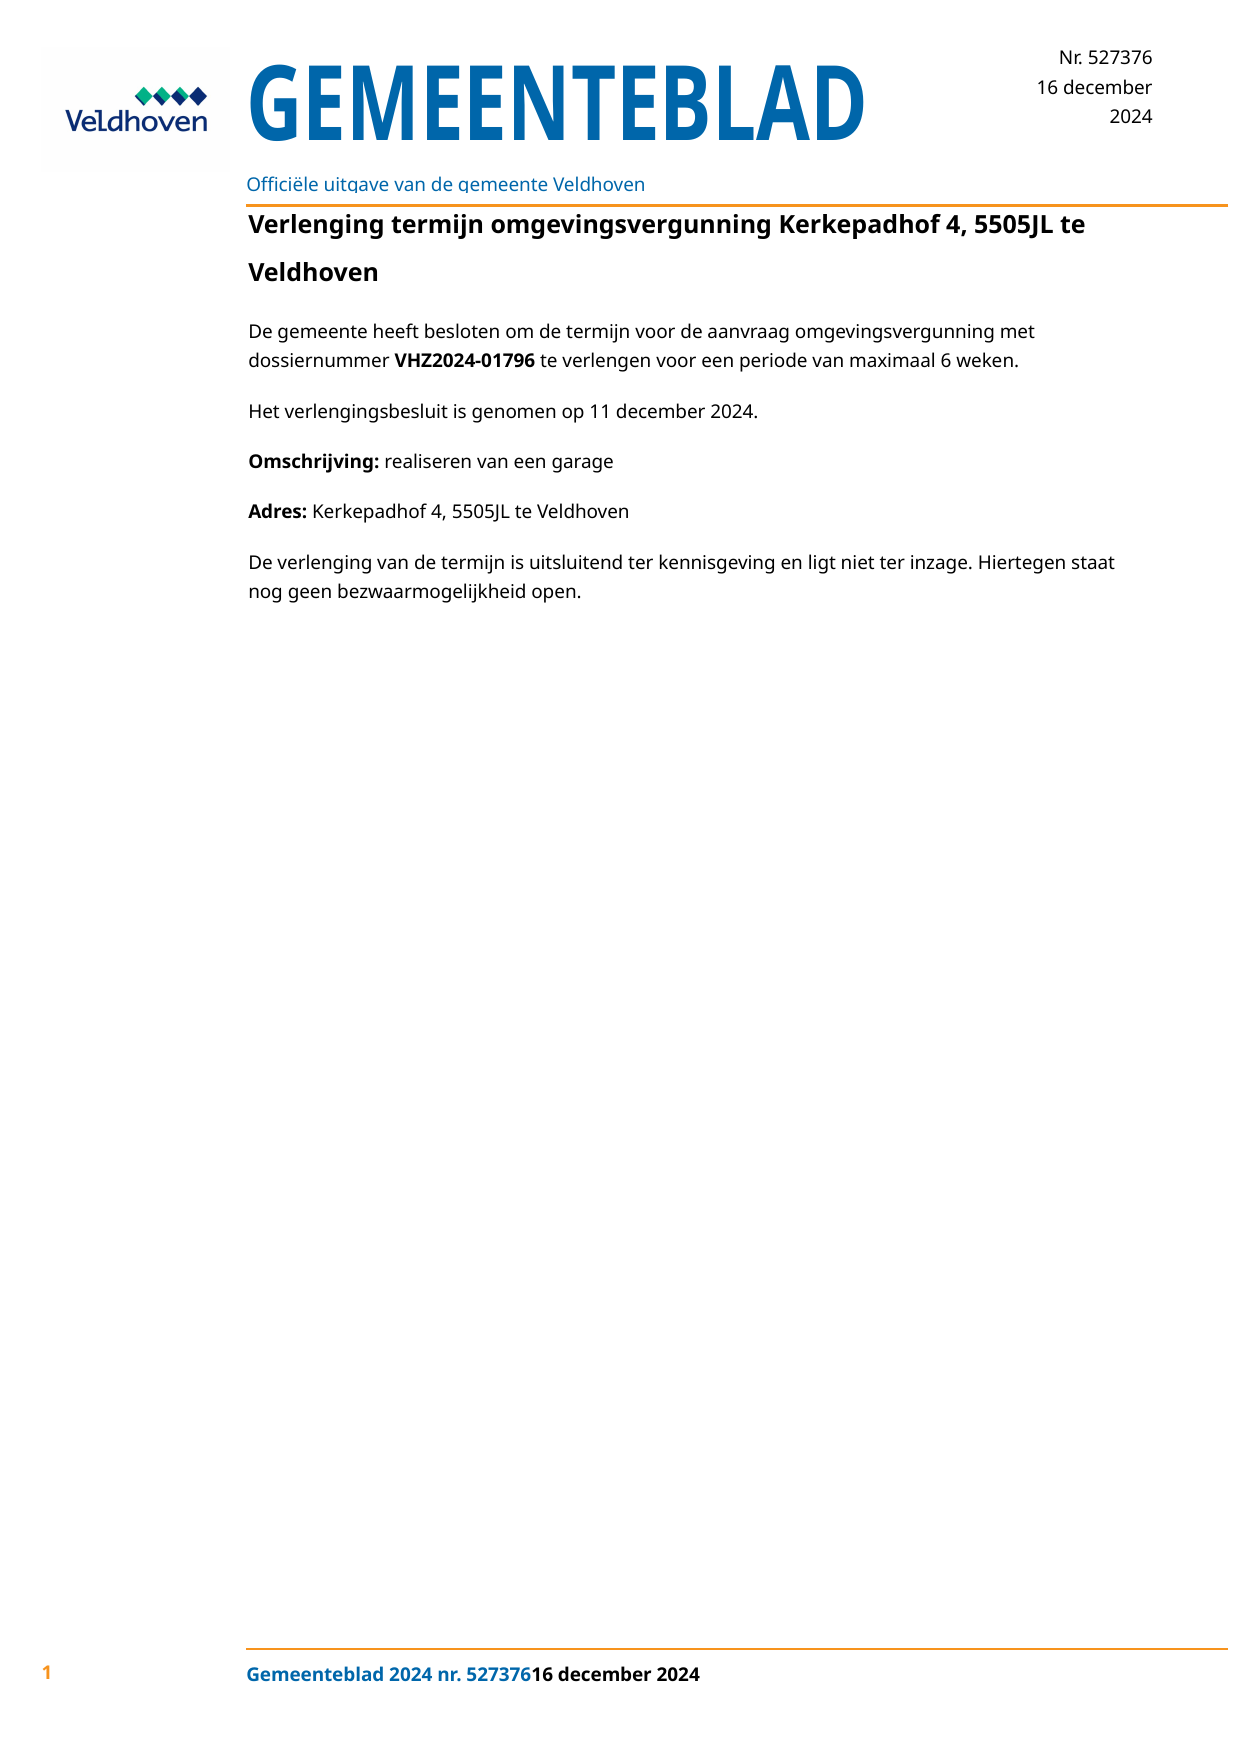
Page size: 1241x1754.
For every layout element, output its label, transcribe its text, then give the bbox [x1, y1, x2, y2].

text Adres: Kerkepadhof 4, 5505JL te Veldhoven [248, 499, 1152, 524]
text Omschrijving: realiseren van een garage [248, 448, 1152, 474]
text De gemeente heeft besloten om de termijn voor de aanvraag omgevingsvergunning met dossiernummer VHZ2024-01796 te verlengen voor een periode van maximaal 6 weken. [248, 318, 1152, 373]
text Verlenging termijn omgevingsvergunning Kerkepadhof 4, 5505JL te Veldhoven [248, 207, 1152, 288]
text De verlenging van de termijn is uitsluitend ter kennisgeving en ligt niet ter inzage. Hiertegen staat nog geen bezwaarmogelijkheid open. [248, 549, 1152, 604]
text Het verlengingsbesluit is genomen op 11 december 2024. [248, 398, 1152, 424]
picture [41, 47, 231, 172]
